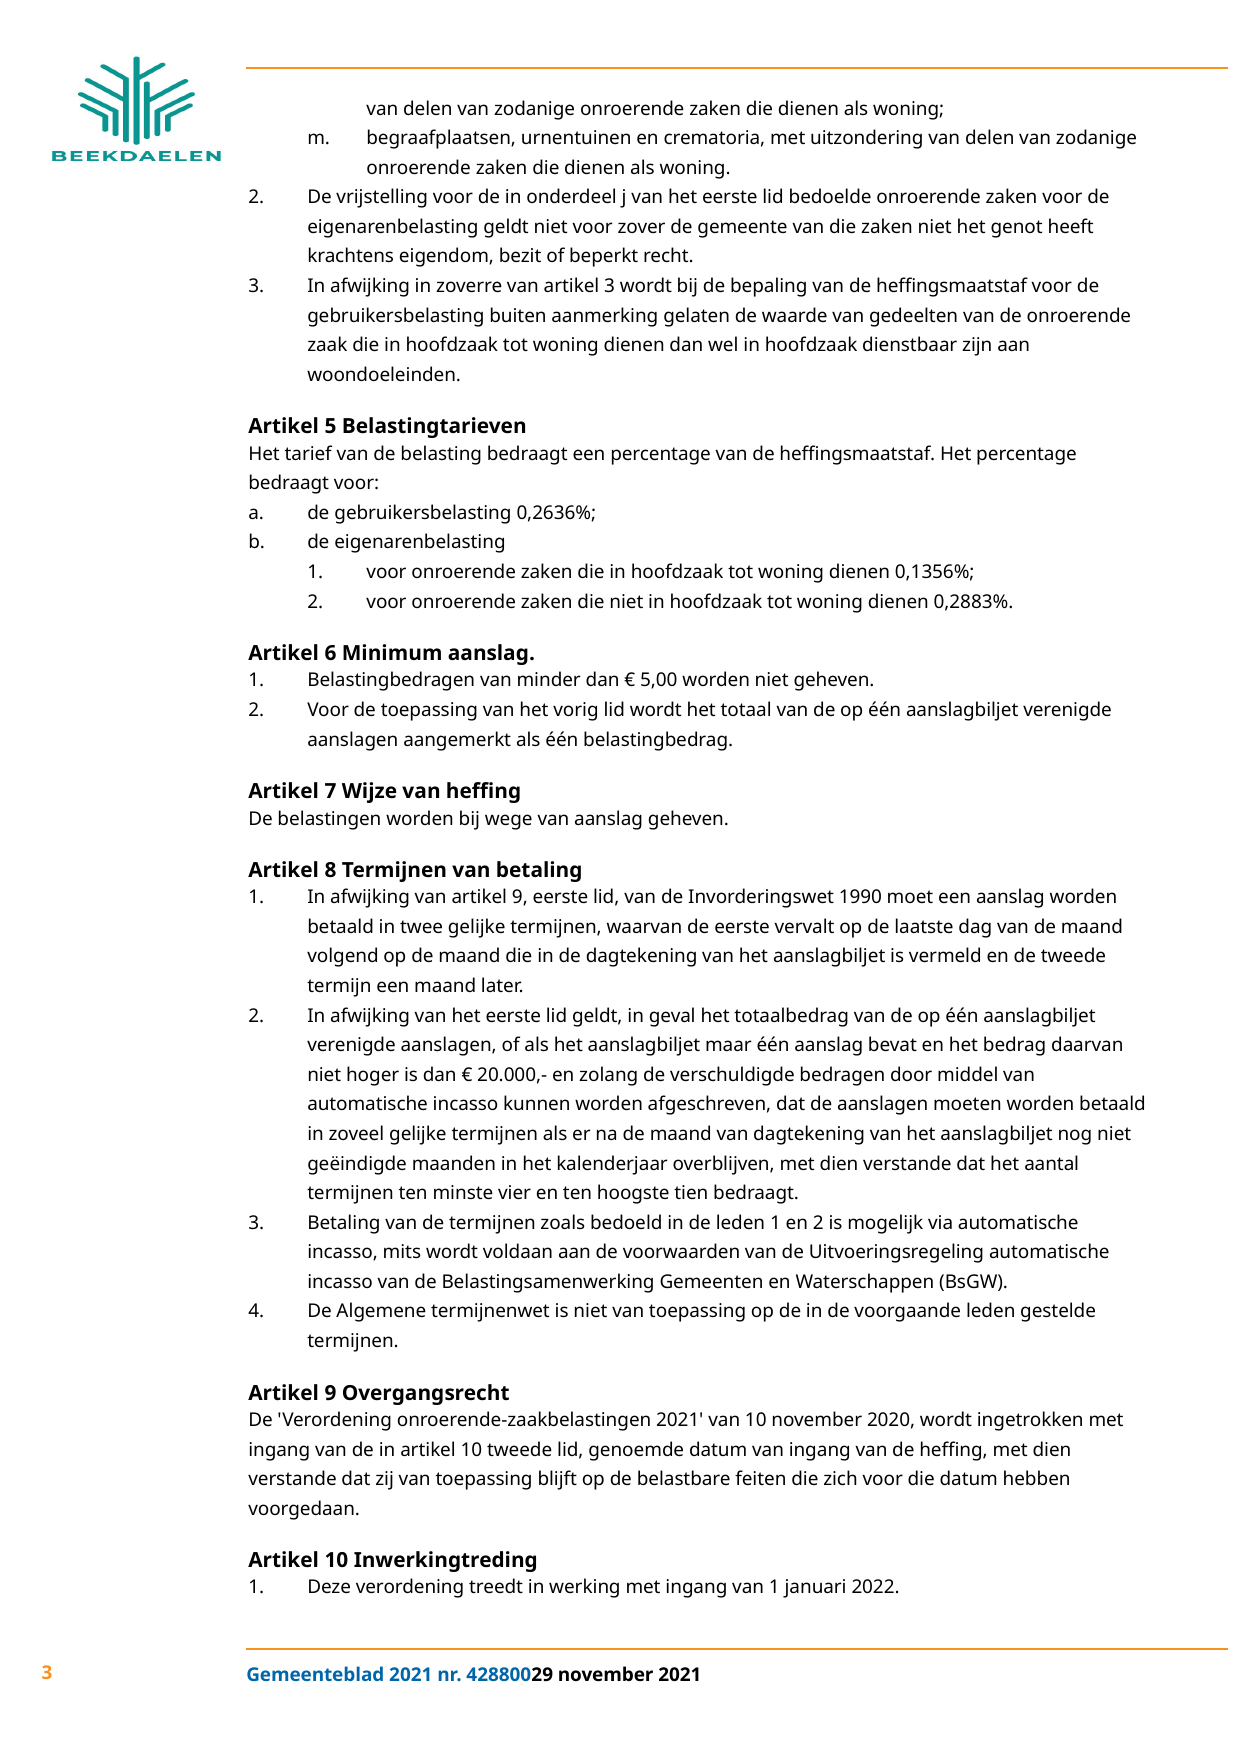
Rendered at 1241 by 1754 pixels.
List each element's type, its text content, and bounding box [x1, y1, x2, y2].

list Voor de toepassing van het vorig lid wordt het totaal van de op één aanslagbiljet verenigde aanslagen aangemerkt als één belastingbedrag. [248, 696, 1152, 752]
text Het tarief van de belasting bedraagt een percentage van de heffingsmaatstaf. Het percentage bedraagt voor: [248, 440, 1152, 495]
text De 'Verordening onroerende-zaakbelastingen 2021' van 10 november 2020, wordt ingetrokken met ingang van de in artikel 10 tweede lid, genoemde datum van ingang van de heffing, met dien verstande dat zij van toepassing blijft op de belastbare feiten die zich voor die datum hebben voorgedaan. [248, 1406, 1152, 1521]
list de gebruikersbelasting 0,2636%; [248, 499, 1152, 525]
list In afwijking van artikel 9, eerste lid, van de Invorderingswet 1990 moet een aanslag worden betaald in twee gelijke termijnen, waarvan de eerste vervalt op de laatste dag van de maand volgend op de maand die in de dagtekening van het aanslagbiljet is vermeld en de tweede termijn een maand later. [248, 883, 1152, 998]
text Artikel 9 Overgangsrecht [248, 1378, 1152, 1406]
text Artikel 6 Minimum aanslag. [248, 638, 1152, 667]
list Belastingbedragen van minder dan € 5,00 worden niet geheven. [248, 667, 1152, 692]
list Betaling van de termijnen zoals bedoeld in de leden 1 en 2 is mogelijk via automatische incasso, mits wordt voldaan aan de voorwaarden van de Uitvoeringsregeling automatische incasso van de Belastingsamenwerking Gemeenten en Waterschappen (BsGW). [248, 1209, 1152, 1294]
text Artikel 7 Wijze van heffing [248, 776, 1152, 805]
picture [41, 47, 231, 172]
list In afwijking in zoverre van artikel 3 wordt bij de bepaling van de heffingsmaatstaf voor de gebruikersbelasting buiten aanmerking gelaten de waarde van gedeelten van de onroerende zaak die in hoofdzaak tot woning dienen dan wel in hoofdzaak dienstbaar zijn aan woondoeleinden. [248, 272, 1152, 387]
list van delen van zodanige onroerende zaken die dienen als woning; [307, 95, 1152, 121]
list Deze verordening treedt in werking met ingang van 1 januari 2022. [248, 1574, 1152, 1599]
text Artikel 10 Inwerkingtreding [248, 1545, 1152, 1574]
list In afwijking van het eerste lid geldt, in geval het totaalbedrag van de op één aanslagbiljet verenigde aanslagen, of als het aanslagbiljet maar één aanslag bevat en het bedrag daarvan niet hoger is dan € 20.000,- en zolang de verschuldigde bedragen door middel van automatische incasso kunnen worden afgeschreven, dat de aanslagen moeten worden betaald in zoveel gelijke termijnen als er na de maand van dagtekening van het aanslagbiljet nog niet geëindigde maanden in het kalenderjaar overblijven, met dien verstande dat het aantal termijnen ten minste vier en ten hoogste tien bedraagt. [248, 1002, 1152, 1205]
list De vrijstelling voor de in onderdeel j van het eerste lid bedoelde onroerende zaken voor de eigenarenbelasting geldt niet voor zover de gemeente van die zaken niet het genot heeft krachtens eigendom, bezit of beperkt recht. [248, 183, 1152, 268]
text De belastingen worden bij wege van aanslag geheven. [248, 805, 1152, 830]
list De Algemene termijnenwet is niet van toepassing op de in de voorgaande leden gestelde termijnen. [248, 1298, 1152, 1353]
list de eigenarenbelasting [248, 529, 1152, 554]
list voor onroerende zaken die in hoofdzaak tot woning dienen 0,1356%; [307, 558, 1152, 584]
list begraafplaatsen, urnentuinen en crematoria, met uitzondering van delen van zodanige onroerende zaken die dienen als woning. [307, 124, 1152, 180]
text Artikel 8 Termijnen van betaling [248, 855, 1152, 883]
list voor onroerende zaken die niet in hoofdzaak tot woning dienen 0,2883%. [307, 588, 1152, 613]
text Artikel 5 Belastingtarieven [248, 411, 1152, 440]
